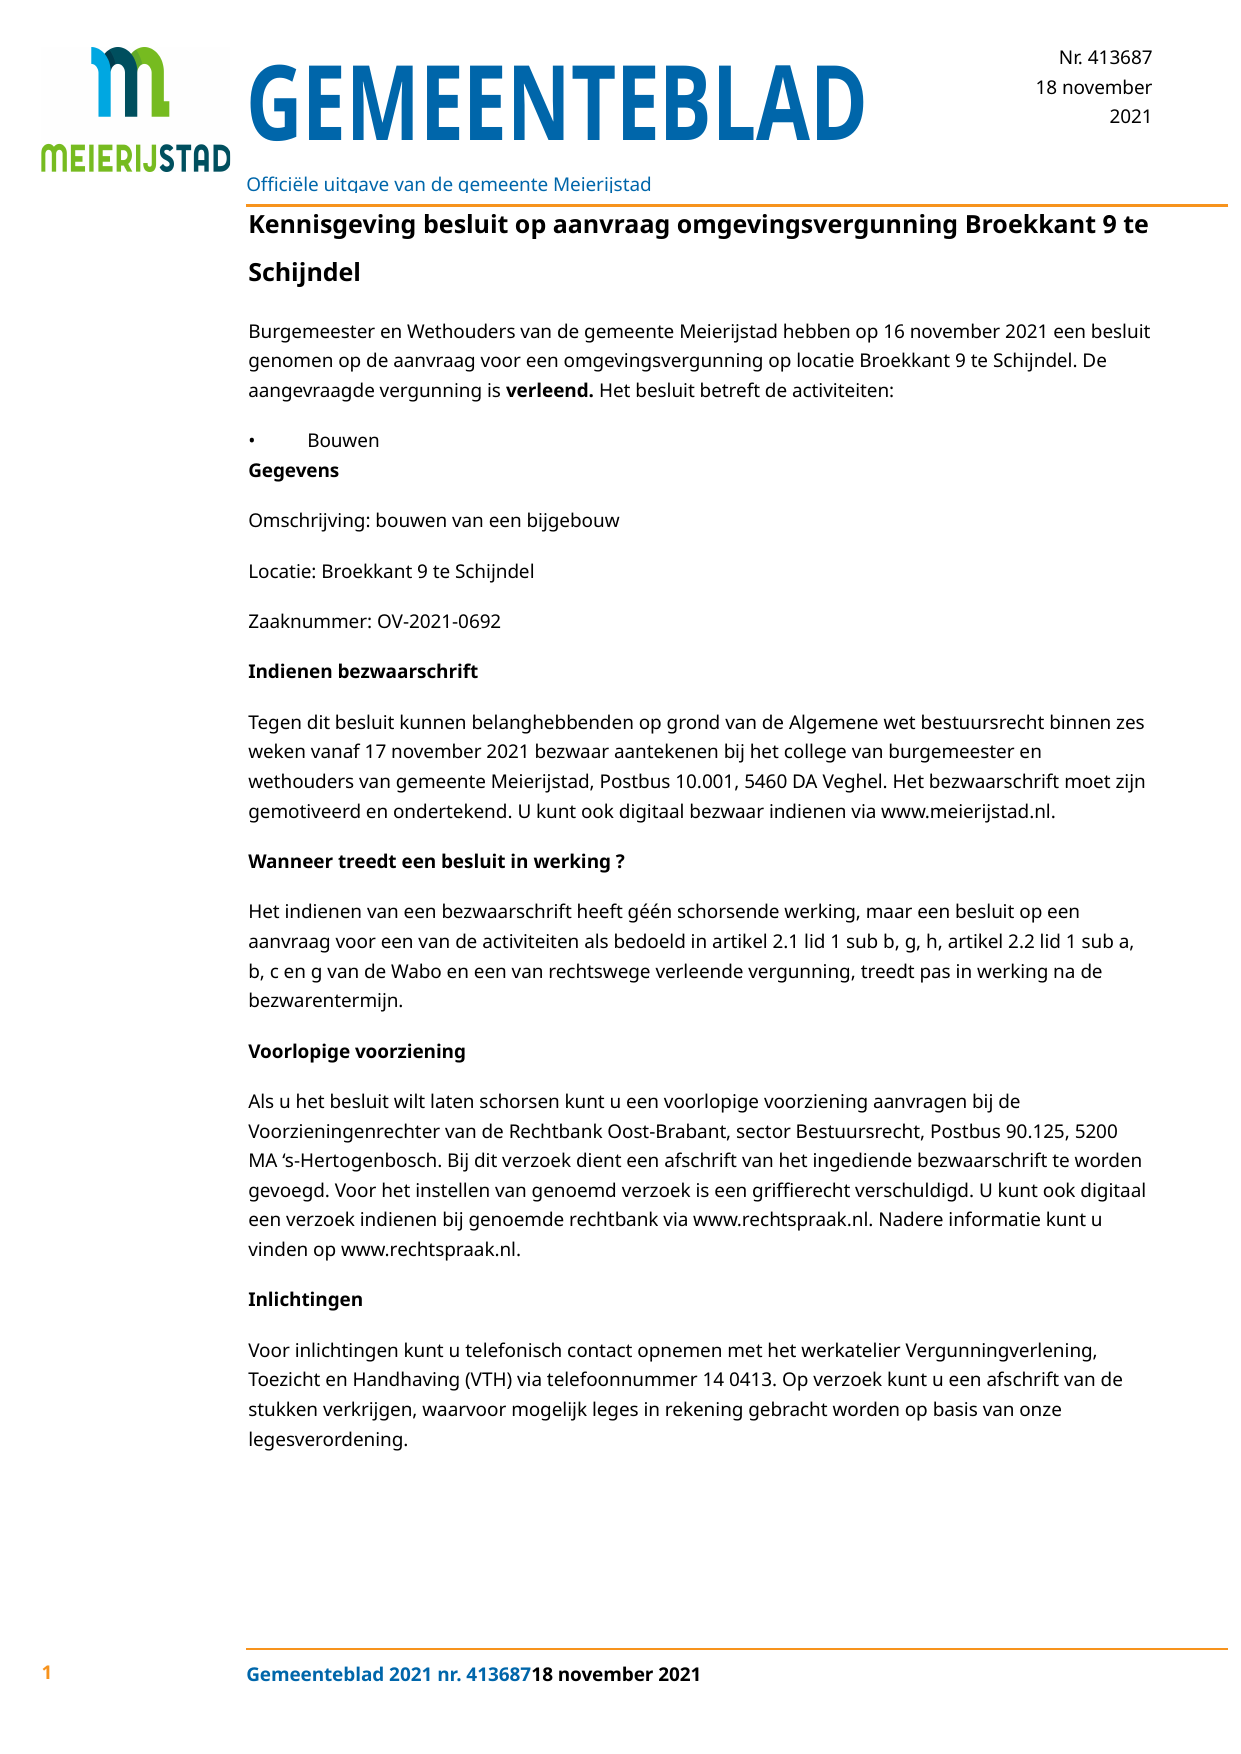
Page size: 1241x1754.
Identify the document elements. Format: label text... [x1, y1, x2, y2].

picture [41, 47, 231, 172]
text Gegevens [248, 457, 1152, 483]
text Voor inlichtingen kunt u telefonisch contact opnemen met het werkatelier Vergunningverlening, Toezicht en Handhaving (VTH) via telefoonnummer 14 0413. Op verzoek kunt u een afschrift van de stukken verkrijgen, waarvoor mogelijk leges in rekening gebracht worden op basis van onze legesverordening. [248, 1337, 1152, 1452]
text Voorlopige voorziening [248, 1038, 1152, 1064]
text Wanneer treedt een besluit in werking ? [248, 848, 1152, 874]
text Indienen bezwaarschrift [248, 659, 1152, 684]
list Bouwen [248, 427, 1152, 453]
text Kennisgeving besluit op aanvraag omgevingsvergunning Broekkant 9 te Schijndel [248, 207, 1152, 288]
text Inlichtingen [248, 1287, 1152, 1312]
text Locatie: Broekkant 9 te Schijndel [248, 558, 1152, 584]
text Tegen dit besluit kunnen belanghebbenden op grond van de Algemene wet bestuursrecht binnen zes weken vanaf 17 november 2021 bezwaar aantekenen bij het college van burgemeester en wethouders van gemeente Meierijstad, Postbus 10.001, 5460 DA Veghel. Het bezwaarschrift moet zijn gemotiveerd en ondertekend. U kunt ook digitaal bezwaar indienen via www.meierijstad.nl. [248, 709, 1152, 824]
text Zaaknummer: OV-2021-0692 [248, 608, 1152, 634]
text Burgemeester en Wethouders van de gemeente Meierijstad hebben op 16 november 2021 een besluit genomen op de aanvraag voor een omgevingsvergunning op locatie Broekkant 9 te Schijndel. De aangevraagde vergunning is verleend. Het besluit betreft de activiteiten: [248, 318, 1152, 403]
text Het indienen van een bezwaarschrift heeft géén schorsende werking, maar een besluit op een aanvraag voor een van de activiteiten als bedoeld in artikel 2.1 lid 1 sub b, g, h, artikel 2.2 lid 1 sub a, b, c en g van de Wabo en een van rechtswege verleende vergunning, treedt pas in werking na de bezwarentermijn. [248, 899, 1152, 1013]
text Als u het besluit wilt laten schorsen kunt u een voorlopige voorziening aanvragen bij de Voorzieningenrechter van de Rechtbank Oost-Brabant, sector Bestuursrecht, Postbus 90.125, 5200 MA ‘s-Hertogenbosch. Bij dit verzoek dient een afschrift van het ingediende bezwaarschrift te worden gevoegd. Voor het instellen van genoemd verzoek is een griffierecht verschuldigd. U kunt ook digitaal een verzoek indienen bij genoemde rechtbank via www.rechtspraak.nl. Nadere informatie kunt u vinden op www.rechtspraak.nl. [248, 1088, 1152, 1262]
text Omschrijving: bouwen van een bijgebouw [248, 507, 1152, 533]
